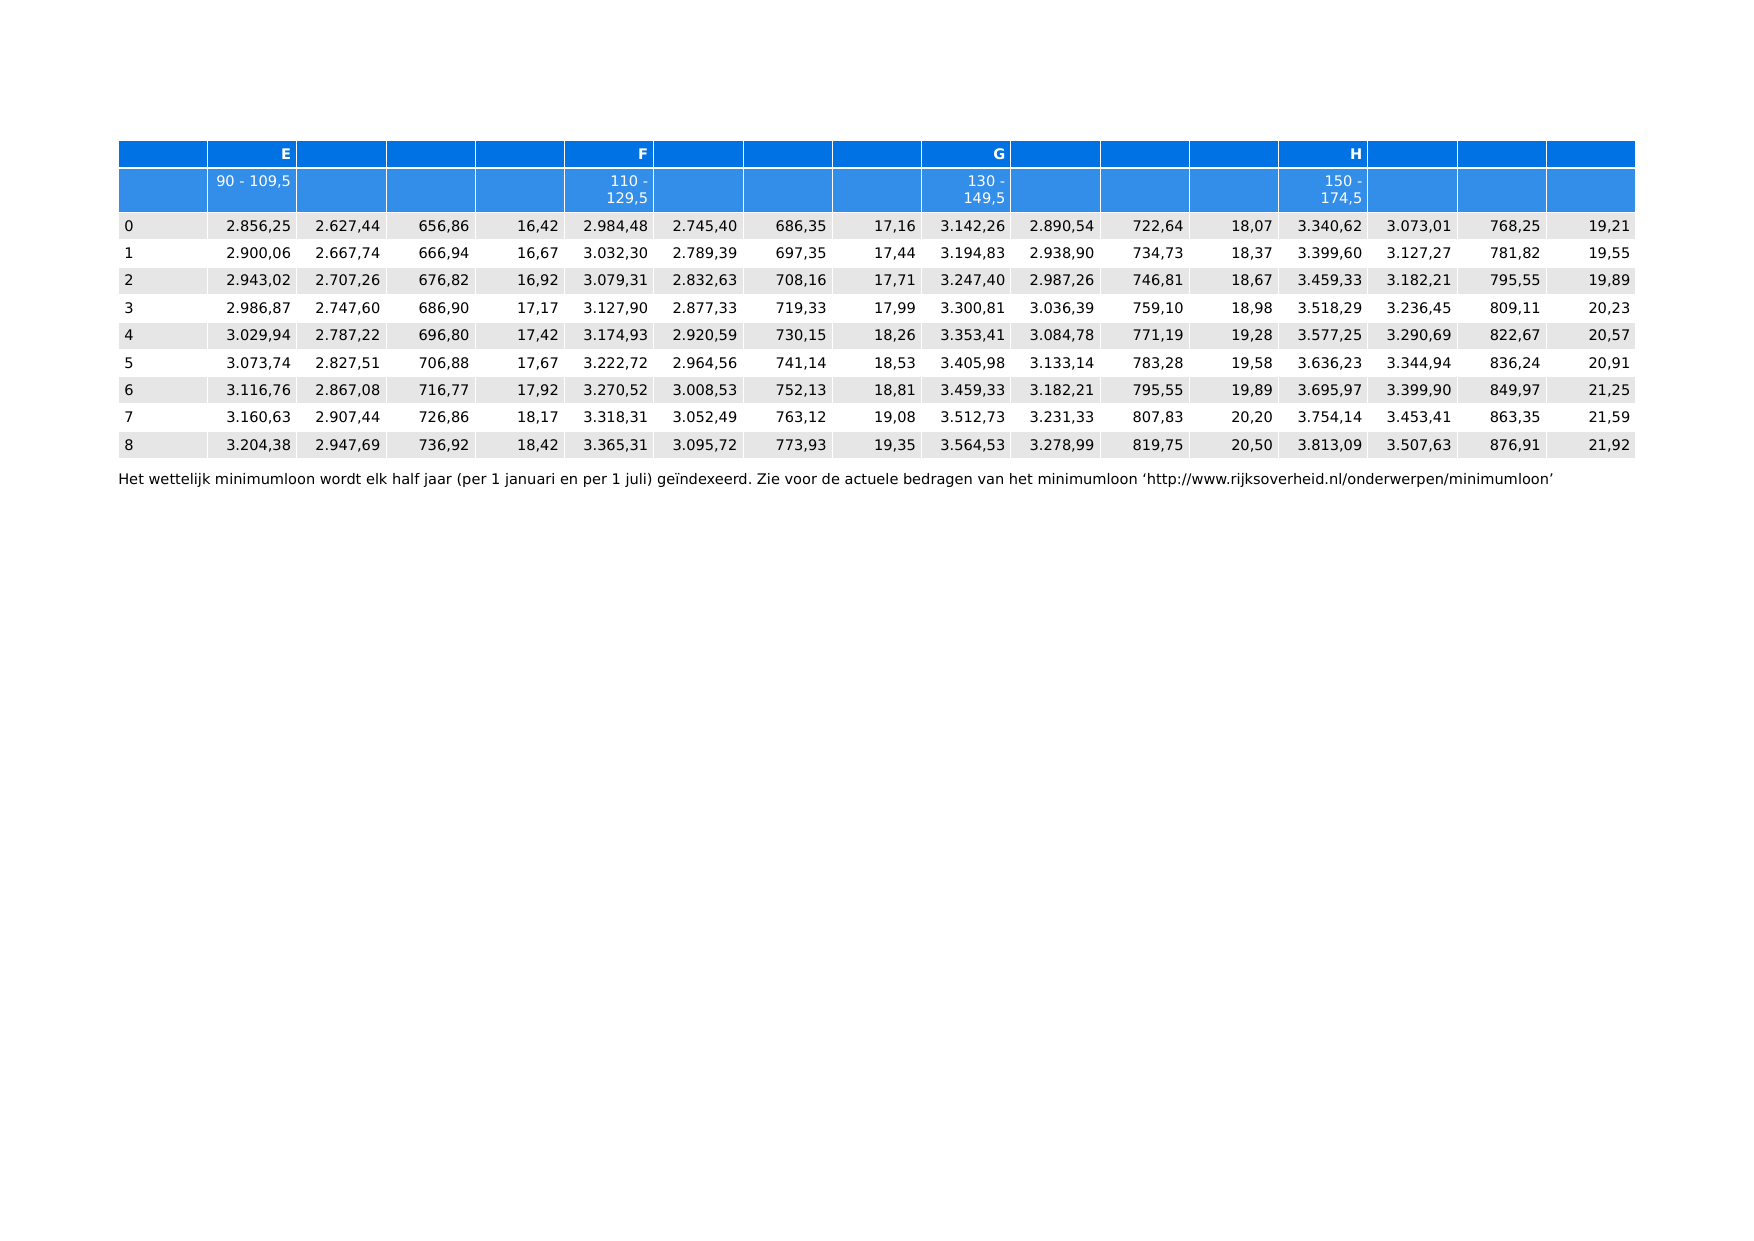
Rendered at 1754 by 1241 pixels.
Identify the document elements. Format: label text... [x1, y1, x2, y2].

table_cell 19,35 [833, 432, 921, 458]
table_cell 807,83 [1101, 405, 1189, 431]
table_cell 3.032,30 [565, 240, 653, 267]
table_cell 3.754,14 [1279, 405, 1367, 431]
table_cell 3.270,52 [565, 377, 653, 403]
table_cell 3.231,33 [1011, 405, 1100, 431]
table_cell 18,17 [476, 405, 564, 431]
table_cell 2.964,56 [654, 350, 743, 376]
table_cell 18,42 [476, 432, 564, 458]
table_cell 876,91 [1458, 432, 1546, 458]
table_cell 3.459,33 [1279, 268, 1367, 294]
table_cell 3.036,39 [1011, 295, 1100, 321]
table_cell 2.890,54 [1011, 213, 1100, 239]
table_cell 2.907,44 [297, 405, 386, 431]
table_cell 3.127,27 [1368, 240, 1457, 267]
table_header E [208, 141, 296, 167]
table_cell 18,26 [833, 323, 921, 349]
table_cell 21,59 [1547, 405, 1635, 431]
table_cell 17,92 [476, 377, 564, 403]
table_cell 130 - 149,5 [922, 169, 1010, 212]
table_cell [1547, 169, 1635, 212]
table_cell 19,89 [1190, 377, 1278, 403]
table_cell 2.900,06 [208, 240, 296, 267]
table_cell [387, 169, 475, 212]
table_cell 722,64 [1101, 213, 1189, 239]
table_cell 17,16 [833, 213, 921, 239]
table_cell 3.127,90 [565, 295, 653, 321]
table_cell 2.832,63 [654, 268, 743, 294]
table_cell 2.938,90 [1011, 240, 1100, 267]
table_cell 3.182,21 [1011, 377, 1100, 403]
table_cell 2.877,33 [654, 295, 743, 321]
table_cell 768,25 [1458, 213, 1546, 239]
table_cell 795,55 [1458, 268, 1546, 294]
table_cell 17,71 [833, 268, 921, 294]
table_cell 746,81 [1101, 268, 1189, 294]
table_cell 809,11 [1458, 295, 1546, 321]
table_cell 2.745,40 [654, 213, 743, 239]
table_cell 3.222,72 [565, 350, 653, 376]
table_cell 716,77 [387, 377, 475, 403]
table_cell 18,81 [833, 377, 921, 403]
table_cell 8 [119, 432, 207, 458]
table_cell 795,55 [1101, 377, 1189, 403]
table_cell 0 [119, 213, 207, 239]
table_cell 3.029,94 [208, 323, 296, 349]
table_cell 676,82 [387, 268, 475, 294]
table_cell 2.827,51 [297, 350, 386, 376]
table_cell [476, 169, 564, 212]
table_header [1458, 141, 1546, 167]
table_cell 771,19 [1101, 323, 1189, 349]
table_cell 2.856,25 [208, 213, 296, 239]
table_cell 3.636,23 [1279, 350, 1367, 376]
table_cell 4 [119, 323, 207, 349]
table_header [1368, 141, 1457, 167]
table_cell 3.512,73 [922, 405, 1010, 431]
table_cell 18,07 [1190, 213, 1278, 239]
table_cell 3.344,94 [1368, 350, 1457, 376]
table_cell 696,80 [387, 323, 475, 349]
table_cell 3.142,26 [922, 213, 1010, 239]
table_header [476, 141, 564, 167]
table_cell 759,10 [1101, 295, 1189, 321]
table_cell 3.459,33 [922, 377, 1010, 403]
table_cell 2.867,08 [297, 377, 386, 403]
table_cell 18,98 [1190, 295, 1278, 321]
table_cell 17,42 [476, 323, 564, 349]
table_cell 708,16 [744, 268, 832, 294]
table_cell 3.116,76 [208, 377, 296, 403]
table_cell 3.353,41 [922, 323, 1010, 349]
table_cell 16,92 [476, 268, 564, 294]
table_header H [1279, 141, 1367, 167]
table_cell 726,86 [387, 405, 475, 431]
table_cell 17,67 [476, 350, 564, 376]
table_cell 110 - 129,5 [565, 169, 653, 212]
table_cell 3.194,83 [922, 240, 1010, 267]
table_cell 19,55 [1547, 240, 1635, 267]
table_cell 17,44 [833, 240, 921, 267]
table_cell 2 [119, 268, 207, 294]
table_cell 20,91 [1547, 350, 1635, 376]
table_cell 3.340,62 [1279, 213, 1367, 239]
table_cell 736,92 [387, 432, 475, 458]
table_cell 3.073,01 [1368, 213, 1457, 239]
table_cell 741,14 [744, 350, 832, 376]
table_cell 3.073,74 [208, 350, 296, 376]
table_cell 3.300,81 [922, 295, 1010, 321]
table_cell 686,35 [744, 213, 832, 239]
table_cell 2.627,44 [297, 213, 386, 239]
table_header [387, 141, 475, 167]
table_cell [833, 169, 921, 212]
table_cell 3.174,93 [565, 323, 653, 349]
table_cell [1011, 169, 1100, 212]
table_cell 2.986,87 [208, 295, 296, 321]
table_cell 18,37 [1190, 240, 1278, 267]
table_header [833, 141, 921, 167]
table_cell 150 - 174,5 [1279, 169, 1367, 212]
table_header [297, 141, 386, 167]
table_cell 697,35 [744, 240, 832, 267]
table_header [1547, 141, 1635, 167]
table_cell 752,13 [744, 377, 832, 403]
table_header [119, 141, 207, 167]
table_cell 2.789,39 [654, 240, 743, 267]
table_cell 686,90 [387, 295, 475, 321]
table_cell 16,67 [476, 240, 564, 267]
table_cell [1368, 169, 1457, 212]
table_cell 19,58 [1190, 350, 1278, 376]
table_cell 3.813,09 [1279, 432, 1367, 458]
table_cell 656,86 [387, 213, 475, 239]
table_cell 17,17 [476, 295, 564, 321]
table_cell 2.667,74 [297, 240, 386, 267]
table_cell 719,33 [744, 295, 832, 321]
table_cell 3 [119, 295, 207, 321]
table_cell 20,20 [1190, 405, 1278, 431]
table_cell 21,25 [1547, 377, 1635, 403]
table_cell 19,28 [1190, 323, 1278, 349]
table_cell 3.052,49 [654, 405, 743, 431]
table_cell 2.707,26 [297, 268, 386, 294]
table_cell 20,50 [1190, 432, 1278, 458]
table_cell 734,73 [1101, 240, 1189, 267]
table_cell 6 [119, 377, 207, 403]
table_cell 3.079,31 [565, 268, 653, 294]
table_cell 20,57 [1547, 323, 1635, 349]
table_cell 3.290,69 [1368, 323, 1457, 349]
table_cell 17,99 [833, 295, 921, 321]
table_cell 19,08 [833, 405, 921, 431]
table_cell 3.695,97 [1279, 377, 1367, 403]
table_cell [1190, 169, 1278, 212]
table_cell 3.095,72 [654, 432, 743, 458]
table_cell 18,67 [1190, 268, 1278, 294]
table_cell 2.947,69 [297, 432, 386, 458]
table_cell 863,35 [1458, 405, 1546, 431]
table_cell 2.943,02 [208, 268, 296, 294]
table_cell 3.247,40 [922, 268, 1010, 294]
table_cell 3.518,29 [1279, 295, 1367, 321]
table_cell 3.133,14 [1011, 350, 1100, 376]
table_cell 7 [119, 405, 207, 431]
table_cell [744, 169, 832, 212]
table_cell 706,88 [387, 350, 475, 376]
table_cell 2.920,59 [654, 323, 743, 349]
table_cell 21,92 [1547, 432, 1635, 458]
table_cell 783,28 [1101, 350, 1189, 376]
table_cell [1458, 169, 1546, 212]
table_header [744, 141, 832, 167]
table_cell 3.399,60 [1279, 240, 1367, 267]
table_cell 3.278,99 [1011, 432, 1100, 458]
table_cell 763,12 [744, 405, 832, 431]
table_cell 3.318,31 [565, 405, 653, 431]
table_header [1190, 141, 1278, 167]
table_cell 849,97 [1458, 377, 1546, 403]
table_cell 666,94 [387, 240, 475, 267]
table_cell 730,15 [744, 323, 832, 349]
table_cell 19,21 [1547, 213, 1635, 239]
table_cell 3.160,63 [208, 405, 296, 431]
table_cell [1101, 169, 1189, 212]
table_cell 1 [119, 240, 207, 267]
table_cell 3.204,38 [208, 432, 296, 458]
table_cell 19,89 [1547, 268, 1635, 294]
table_cell [654, 169, 743, 212]
table_cell 3.182,21 [1368, 268, 1457, 294]
table_cell 2.987,26 [1011, 268, 1100, 294]
table_cell 2.787,22 [297, 323, 386, 349]
table_cell 819,75 [1101, 432, 1189, 458]
table_header F [565, 141, 653, 167]
table_cell 16,42 [476, 213, 564, 239]
table_cell Het wettelijk minimumloon wordt elk half jaar (per 1 januari en per 1 juli) geïndexeerd. Zie voor de actuele bedragen van het minimumloon ‘http://www.rijksoverheid.nl/onderwerpen/minimumloon’ [118, 459, 1636, 488]
table_cell 90 - 109,5 [208, 169, 296, 212]
table_cell 5 [119, 350, 207, 376]
table_cell 2.747,60 [297, 295, 386, 321]
table_cell 20,23 [1547, 295, 1635, 321]
table_cell 18,53 [833, 350, 921, 376]
table_cell 3.405,98 [922, 350, 1010, 376]
table_header [1011, 141, 1100, 167]
table_cell 2.984,48 [565, 213, 653, 239]
table_cell 781,82 [1458, 240, 1546, 267]
table_cell 3.236,45 [1368, 295, 1457, 321]
table_cell 3.577,25 [1279, 323, 1367, 349]
table_cell 3.564,53 [922, 432, 1010, 458]
table_cell 3.507,63 [1368, 432, 1457, 458]
table_cell 3.399,90 [1368, 377, 1457, 403]
table_header [654, 141, 743, 167]
table_cell 836,24 [1458, 350, 1546, 376]
table_cell 3.084,78 [1011, 323, 1100, 349]
table_cell 3.365,31 [565, 432, 653, 458]
table_cell 3.453,41 [1368, 405, 1457, 431]
table_header [1101, 141, 1189, 167]
table_header G [922, 141, 1010, 167]
table_cell 3.008,53 [654, 377, 743, 403]
table_cell [119, 169, 207, 212]
table_cell [297, 169, 386, 212]
table_cell 773,93 [744, 432, 832, 458]
table_cell 822,67 [1458, 323, 1546, 349]
